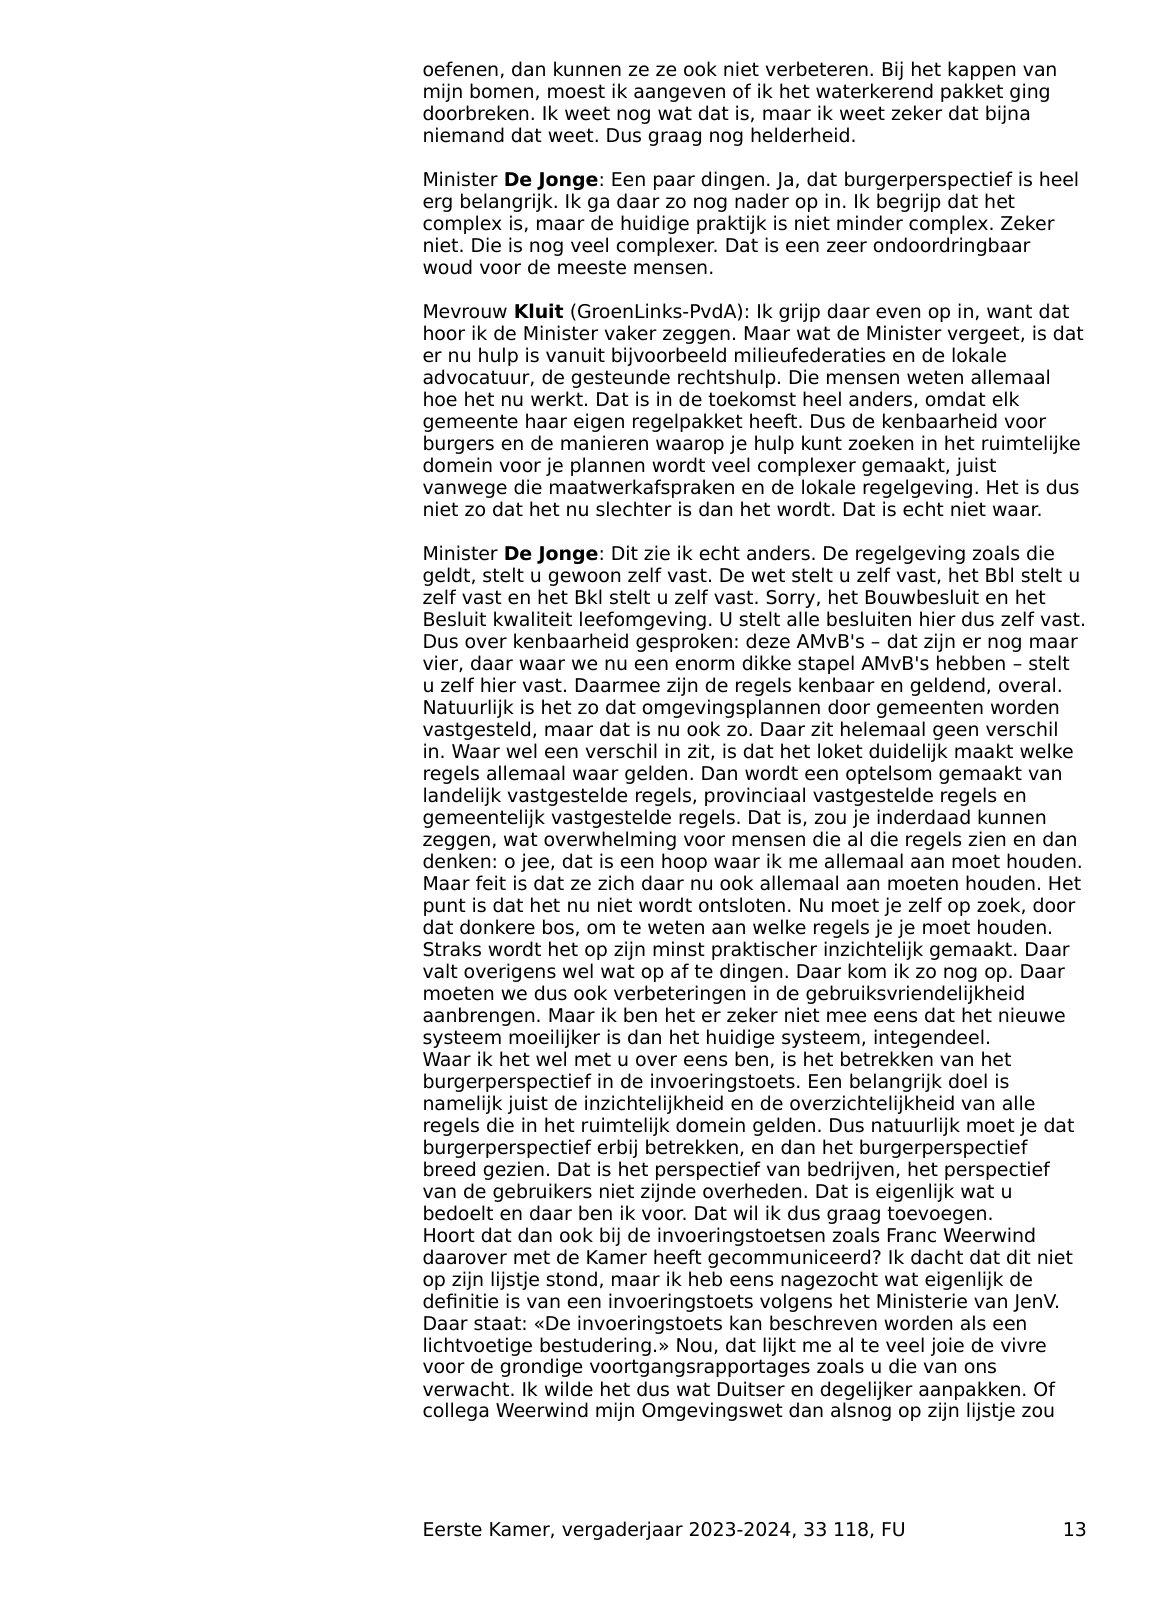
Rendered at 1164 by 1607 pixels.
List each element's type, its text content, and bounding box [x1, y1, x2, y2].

text Minister De Jonge: Een paar dingen. Ja, dat burgerperspectief is heel erg belangrijk. Ik ga daar zo nog nader op in. Ik begrijp dat het complex is, maar de huidige praktijk is niet minder complex. Zeker niet. Die is nog veel complexer. Dat is een zeer ondoordringbaar woud voor de meeste mensen. [422, 169, 1087, 279]
text Hoort dat dan ook bij de invoeringstoetsen zoals Franc Weerwind daarover met de Kamer heeft gecommuniceerd? Ik dacht dat dit niet op zijn lijstje stond, maar ik heb eens nagezocht wat eigenlijk de definitie is van een invoeringstoets volgens het Ministerie van JenV. Daar staat: «De invoeringstoets kan beschreven worden als een lichtvoetige bestudering.» Nou, dat lijkt me al te veel joie de vivre voor de grondige voortgangsrapportages zoals u die van ons verwacht. Ik wilde het dus wat Duitser en degelijker aanpakken. Of collega Weerwind mijn Omgevingswet dan alsnog op zijn lijstje zou [422, 1224, 1087, 1422]
text oefenen, dan kunnen ze ze ook niet verbeteren. Bij het kappen van mijn bomen, moest ik aangeven of ik het waterkerend pakket ging doorbreken. Ik weet nog wat dat is, maar ik weet zeker dat bijna niemand dat weet. Dus graag nog helderheid. [422, 59, 1087, 147]
text Minister De Jonge: Dit zie ik echt anders. De regelgeving zoals die geldt, stelt u gewoon zelf vast. De wet stelt u zelf vast, het Bbl stelt u zelf vast en het Bkl stelt u zelf vast. Sorry, het Bouwbesluit en het Besluit kwaliteit leefomgeving. U stelt alle besluiten hier dus zelf vast. Dus over kenbaarheid gesproken: deze AMvB's – dat zijn er nog maar vier, daar waar we nu een enorm dikke stapel AMvB's hebben – stelt u zelf hier vast. Daarmee zijn de regels kenbaar en geldend, overal. Natuurlijk is het zo dat omgevingsplannen door gemeenten worden vastgesteld, maar dat is nu ook zo. Daar zit helemaal geen verschil in. Waar wel een verschil in zit, is dat het loket duidelijk maakt welke regels allemaal waar gelden. Dan wordt een optelsom gemaakt van landelijk vastgestelde regels, provinciaal vastgestelde regels en gemeentelijk vastgestelde regels. Dat is, zou je inderdaad kunnen zeggen, wat overwhelming voor mensen die al die regels zien en dan denken: o jee, dat is een hoop waar ik me allemaal aan moet houden. Maar feit is dat ze zich daar nu ook allemaal aan moeten houden. Het punt is dat het nu niet wordt ontsloten. Nu moet je zelf op zoek, door dat donkere bos, om te weten aan welke regels je je moet houden. Straks wordt het op zijn minst praktischer inzichtelijk gemaakt. Daar valt overigens wel wat op af te dingen. Daar kom ik zo nog op. Daar moeten we dus ook verbeteringen in de gebruiksvriendelijkheid aanbrengen. Maar ik ben het er zeker niet mee eens dat het nieuwe systeem moeilijker is dan het huidige systeem, integendeel. [422, 543, 1087, 1049]
text Waar ik het wel met u over eens ben, is het betrekken van het burgerperspectief in de invoeringstoets. Een belangrijk doel is namelijk juist de inzichtelijkheid en de overzichtelijkheid van alle regels die in het ruimtelijk domein gelden. Dus natuurlijk moet je dat burgerperspectief erbij betrekken, en dan het burgerperspectief breed gezien. Dat is het perspectief van bedrijven, het perspectief van de gebruikers niet zijnde overheden. Dat is eigenlijk wat u bedoelt en daar ben ik voor. Dat wil ik dus graag toevoegen. [422, 1049, 1087, 1224]
text Mevrouw Kluit (GroenLinks-PvdA): Ik grijp daar even op in, want dat hoor ik de Minister vaker zeggen. Maar wat de Minister vergeet, is dat er nu hulp is vanuit bijvoorbeeld milieufederaties en de lokale advocatuur, de gesteunde rechtshulp. Die mensen weten allemaal hoe het nu werkt. Dat is in de toekomst heel anders, omdat elk gemeente haar eigen regelpakket heeft. Dus de kenbaarheid voor burgers en de manieren waarop je hulp kunt zoeken in het ruimtelijke domein voor je plannen wordt veel complexer gemaakt, juist vanwege die maatwerkafspraken en de lokale regelgeving. Het is dus niet zo dat het nu slechter is dan het wordt. Dat is echt niet waar. [422, 301, 1087, 521]
